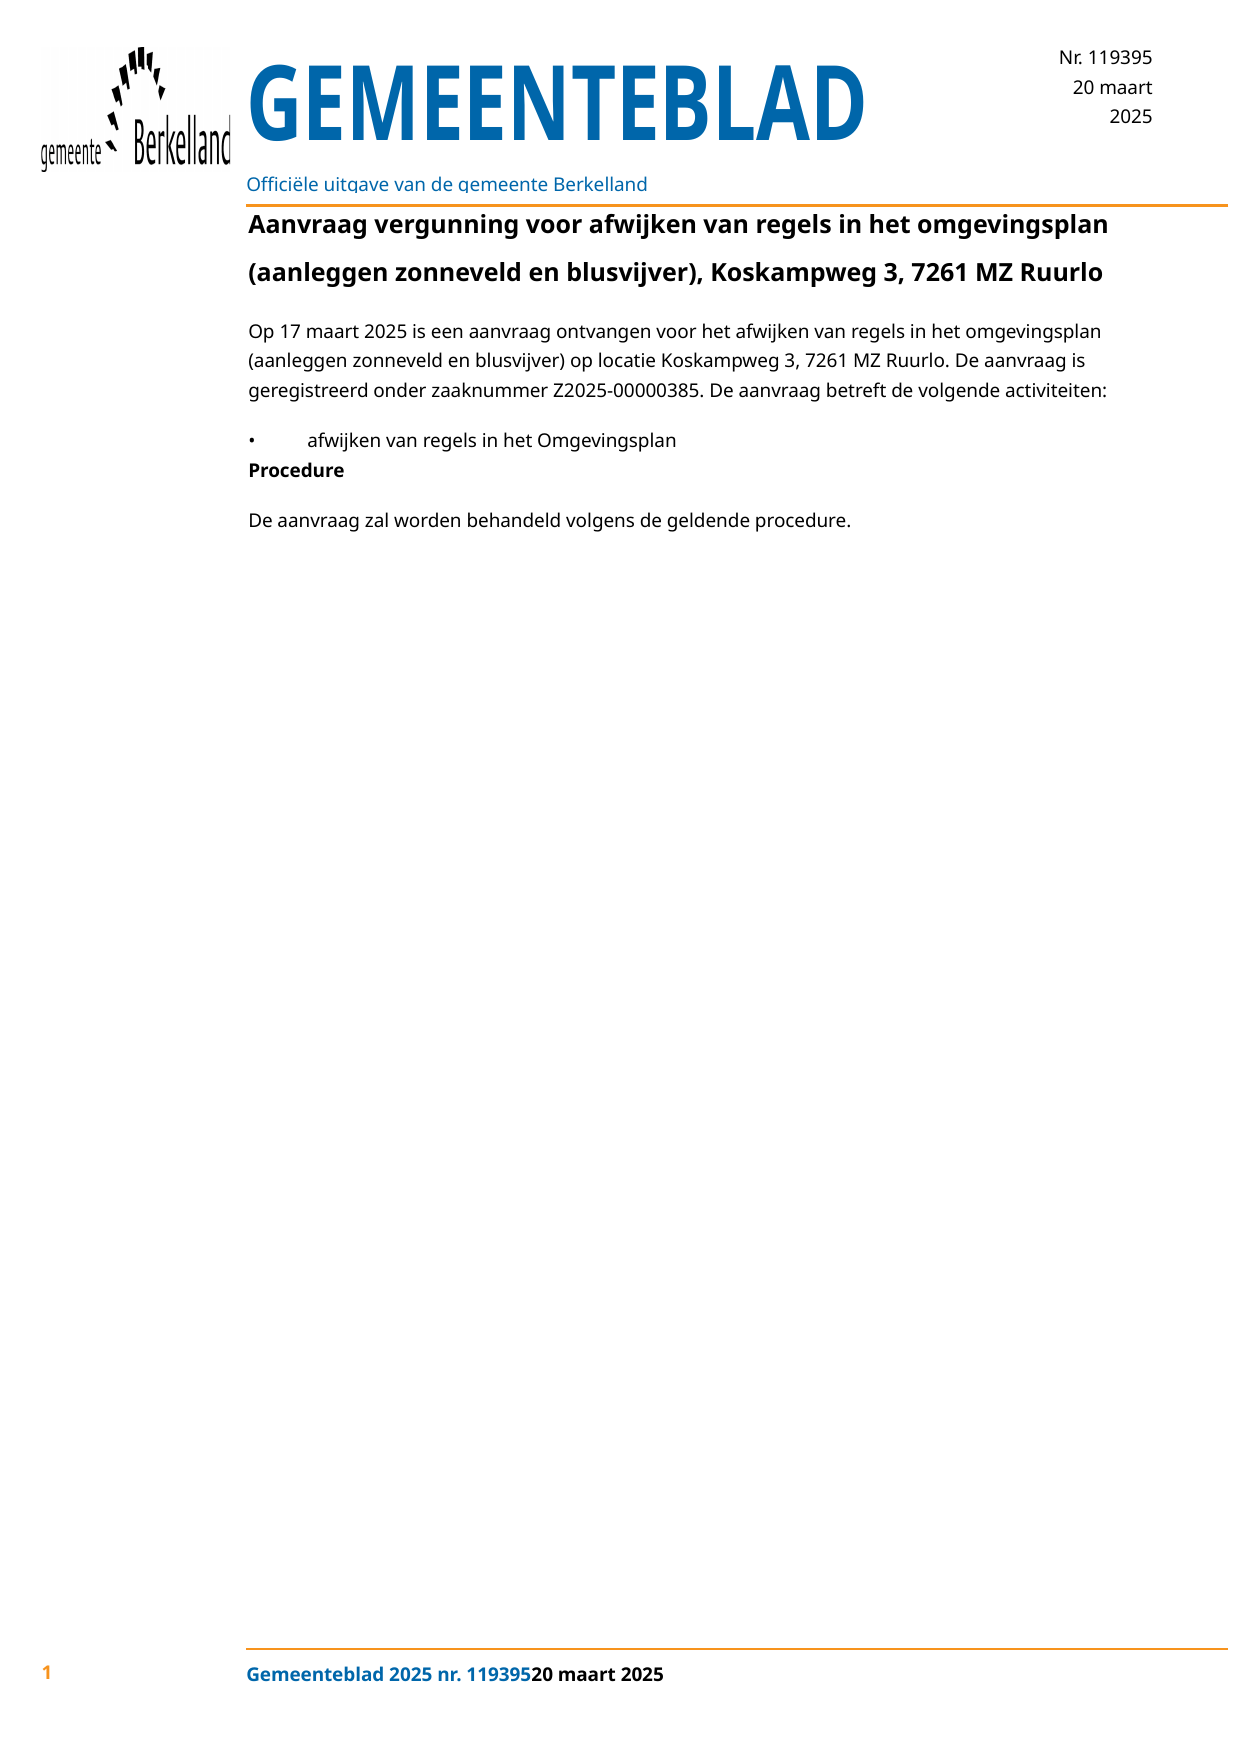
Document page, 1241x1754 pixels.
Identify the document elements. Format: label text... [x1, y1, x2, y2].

text Procedure [248, 457, 1152, 483]
text Aanvraag vergunning voor afwijken van regels in het omgevingsplan (aanleggen zonneveld en blusvijver), Koskampweg 3, 7261 MZ Ruurlo [248, 207, 1152, 288]
text De aanvraag zal worden behandeld volgens de geldende procedure. [248, 507, 1152, 533]
list afwijken van regels in het Omgevingsplan [248, 427, 1152, 453]
picture [41, 47, 231, 172]
text Op 17 maart 2025 is een aanvraag ontvangen voor het afwijken van regels in het omgevingsplan (aanleggen zonneveld en blusvijver) op locatie Koskampweg 3, 7261 MZ Ruurlo. De aanvraag is geregistreerd onder zaaknummer Z2025-00000385. De aanvraag betreft de volgende activiteiten: [248, 318, 1152, 403]
